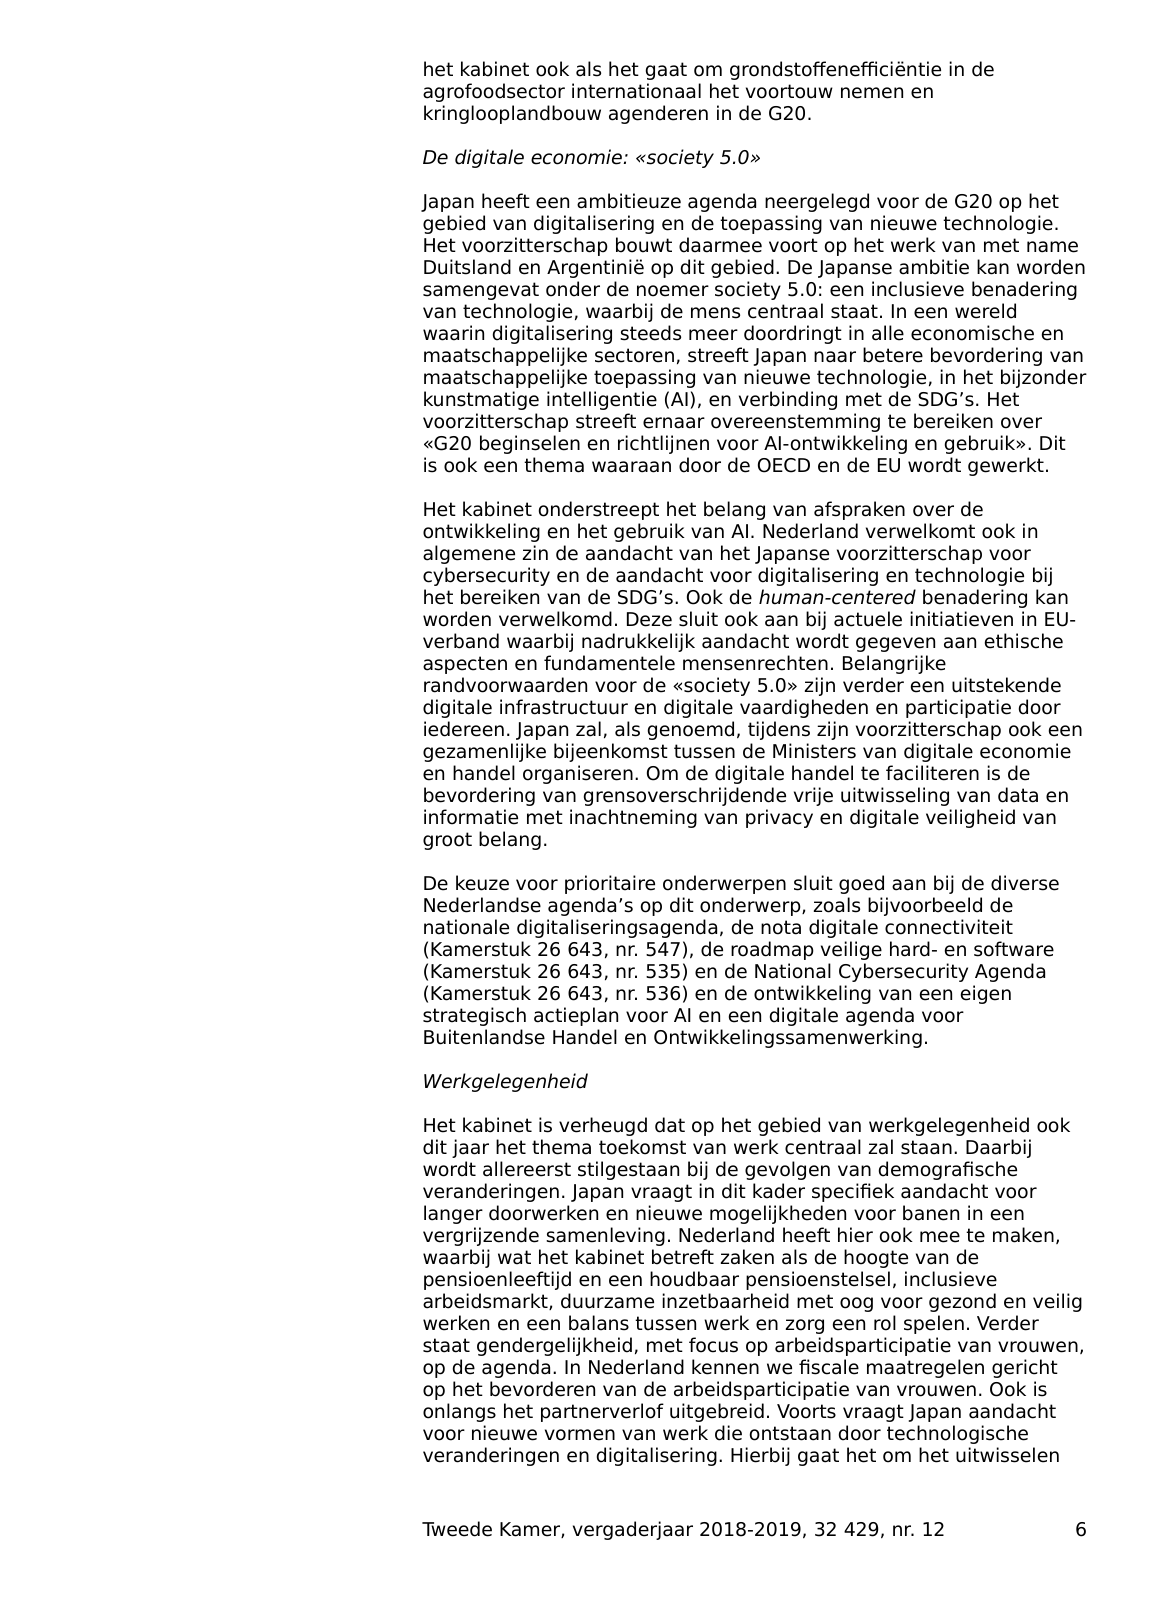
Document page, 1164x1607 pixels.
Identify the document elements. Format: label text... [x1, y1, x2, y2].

subtitle Werkgelegenheid [422, 1071, 1087, 1093]
text het kabinet ook als het gaat om grondstoffenefficiëntie in de agrofoodsector internationaal het voortouw nemen en kringlooplandbouw agenderen in de G20. [422, 59, 1087, 125]
text Japan heeft een ambitieuze agenda neergelegd voor de G20 op het gebied van digitalisering en de toepassing van nieuwe technologie. Het voorzitterschap bouwt daarmee voort op het werk van met name Duitsland en Argentinië op dit gebied. De Japanse ambitie kan worden samengevat onder de noemer society 5.0: een inclusieve benadering van technologie, waarbij de mens centraal staat. In een wereld waarin digitalisering steeds meer doordringt in alle economische en maatschappelijke sectoren, streeft Japan naar betere bevordering van maatschappelijke toepassing van nieuwe technologie, in het bijzonder kunstmatige intelligentie (AI), en verbinding met de SDG’s. Het voorzitterschap streeft ernaar overeenstemming te bereiken over «G20 beginselen en richtlijnen voor AI-ontwikkeling en gebruik». Dit is ook een thema waaraan door de OECD en de EU wordt gewerkt. [422, 191, 1087, 477]
text Het kabinet is verheugd dat op het gebied van werkgelegenheid ook dit jaar het thema toekomst van werk centraal zal staan. Daarbij wordt allereerst stilgestaan bij de gevolgen van demografische veranderingen. Japan vraagt in dit kader specifiek aandacht voor langer doorwerken en nieuwe mogelijkheden voor banen in een vergrijzende samenleving. Nederland heeft hier ook mee te maken, waarbij wat het kabinet betreft zaken als de hoogte van de pensioenleeftijd en een houdbaar pensioenstelsel, inclusieve arbeidsmarkt, duurzame inzetbaarheid met oog voor gezond en veilig werken en een balans tussen werk en zorg een rol spelen. Verder staat gendergelijkheid, met focus op arbeidsparticipatie van vrouwen, op de agenda. In Nederland kennen we fiscale maatregelen gericht op het bevorderen van de arbeidsparticipatie van vrouwen. Ook is onlangs het partnerverlof uitgebreid. Voorts vraagt Japan aandacht voor nieuwe vormen van werk die ontstaan door technologische veranderingen en digitalisering. Hierbij gaat het om het uitwisselen [422, 1115, 1087, 1467]
text Het kabinet onderstreept het belang van afspraken over de ontwikkeling en het gebruik van AI. Nederland verwelkomt ook in algemene zin de aandacht van het Japanse voorzitterschap voor cybersecurity en de aandacht voor digitalisering en technologie bij het bereiken van de SDG’s. Ook de human-centered benadering kan worden verwelkomd. Deze sluit ook aan bij actuele initiatieven in EU-verband waarbij nadrukkelijk aandacht wordt gegeven aan ethische aspecten en fundamentele mensenrechten. Belangrijke randvoorwaarden voor de «society 5.0» zijn verder een uitstekende digitale infrastructuur en digitale vaardigheden en participatie door iedereen. Japan zal, als genoemd, tijdens zijn voorzitterschap ook een gezamenlijke bijeenkomst tussen de Ministers van digitale economie en handel organiseren. Om de digitale handel te faciliteren is de bevordering van grensoverschrijdende vrije uitwisseling van data en informatie met inachtneming van privacy en digitale veiligheid van groot belang. [422, 499, 1087, 851]
subtitle De digitale economie: «society 5.0» [422, 147, 1087, 169]
text De keuze voor prioritaire onderwerpen sluit goed aan bij de diverse Nederlandse agenda’s op dit onderwerp, zoals bijvoorbeeld de nationale digitaliseringsagenda, de nota digitale connectiviteit (Kamerstuk 26 643, nr. 547), de roadmap veilige hard- en software (Kamerstuk 26 643, nr. 535) en de National Cybersecurity Agenda (Kamerstuk 26 643, nr. 536) en de ontwikkeling van een eigen strategisch actieplan voor AI en een digitale agenda voor Buitenlandse Handel en Ontwikkelingssamenwerking. [422, 873, 1087, 1049]
